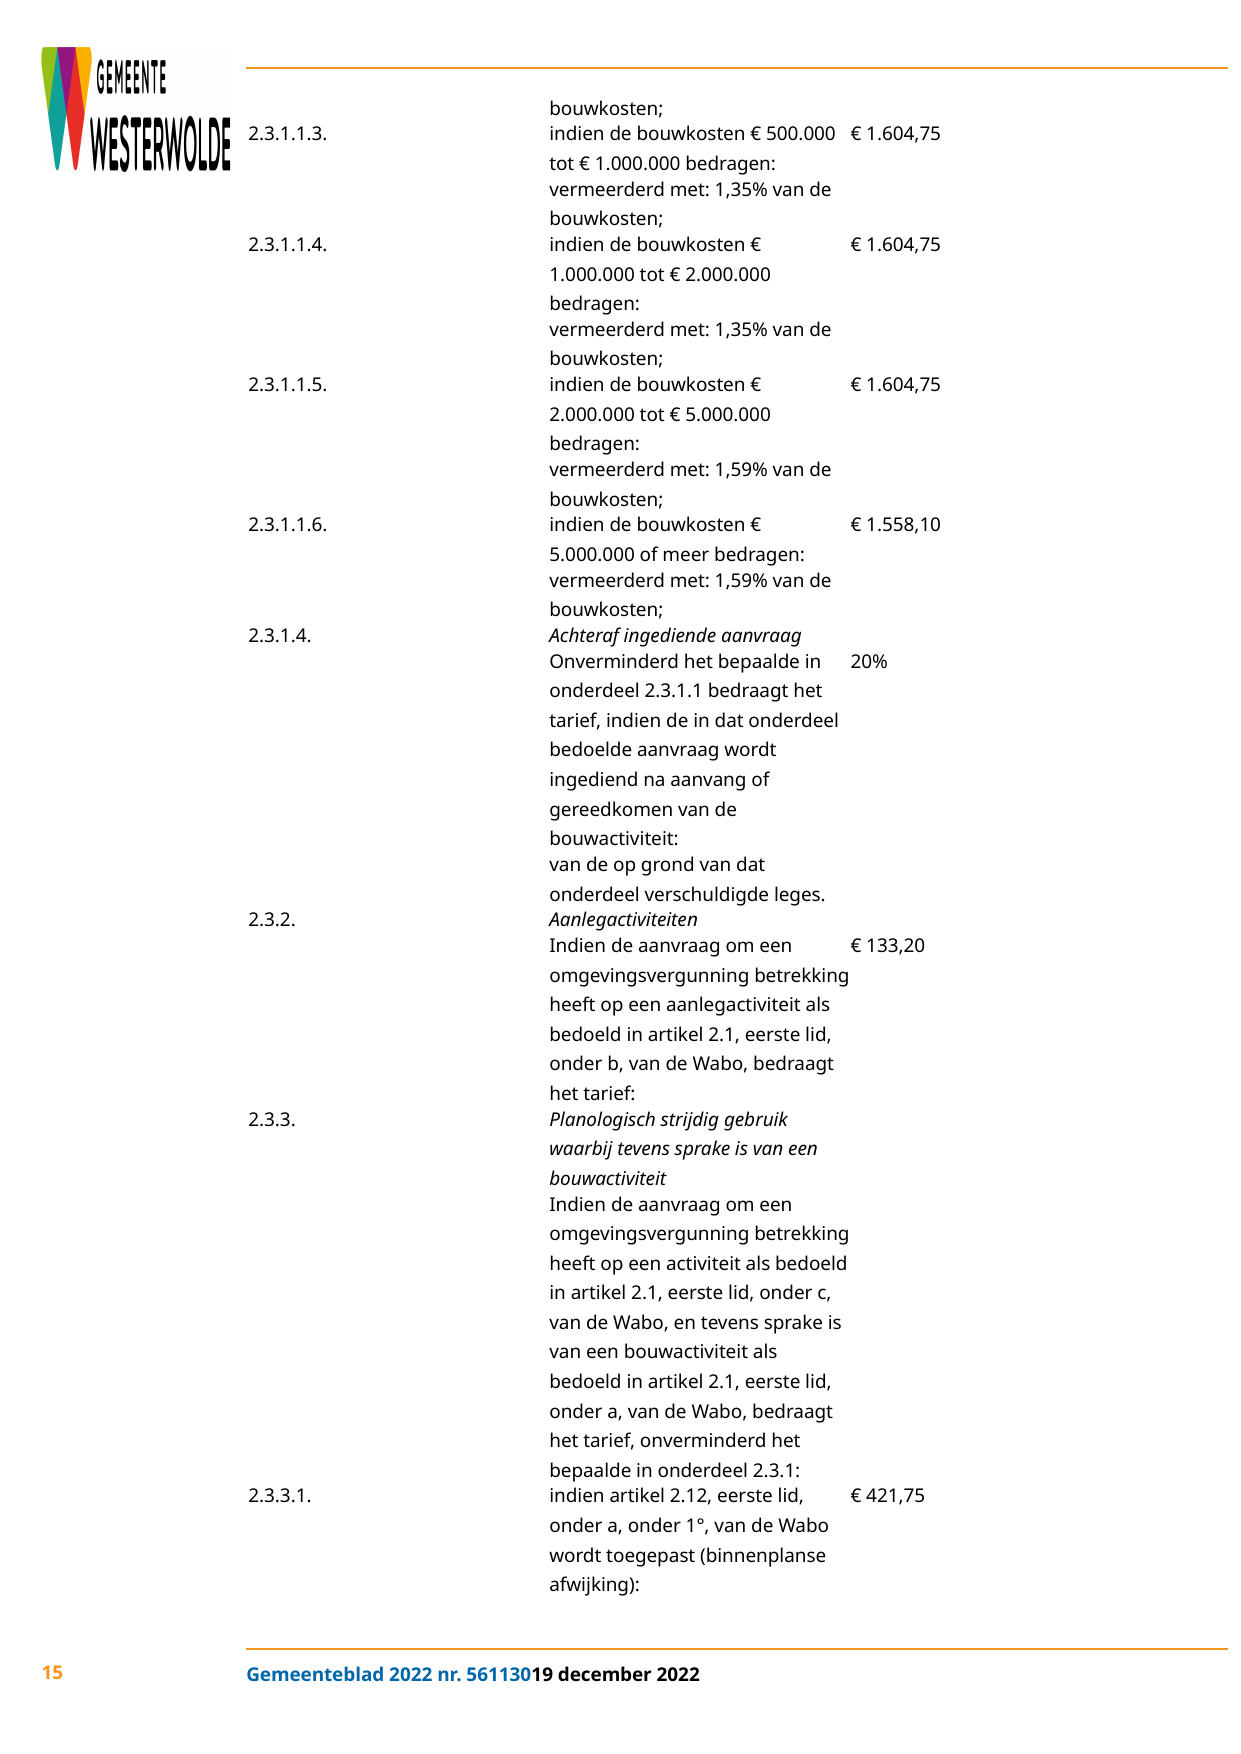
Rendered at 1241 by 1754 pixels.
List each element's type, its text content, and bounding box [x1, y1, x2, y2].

table_cell Indien de aanvraag om een omgevingsvergunning betrekking heeft op een aanlegactiviteit als bedoeld in artikel 2.1, eerste lid, onder b, van de Wabo, bedraagt het tarief: [549, 932, 850, 1106]
table_cell [850, 906, 1152, 932]
table_cell 2.3.1.1.4. [248, 231, 549, 316]
table_cell van de op grond van dat onderdeel verschuldigde leges. [549, 851, 850, 906]
table_cell [248, 456, 549, 512]
table_cell [850, 316, 1152, 371]
table_cell indien de bouwkosten € 5.000.000 of meer bedragen: [549, 512, 850, 567]
table_cell [248, 95, 549, 121]
table_cell [850, 176, 1152, 231]
table_cell [248, 316, 549, 371]
table_cell Onverminderd het bepaalde in onderdeel 2.3.1.1 bedraagt het tarief, indien de in dat onderdeel bedoelde aanvraag wordt ingediend na aanvang of gereedkomen van de bouwactiviteit: [549, 648, 850, 851]
table_cell Planologisch strijdig gebruik waarbij tevens sprake is van een bouwactiviteit [549, 1106, 850, 1191]
table_cell € 1.604,75 [850, 231, 1152, 316]
table_cell Aanlegactiviteiten [549, 906, 850, 932]
table_cell [850, 95, 1152, 121]
table_cell vermeerderd met: 1,59% van de bouwkosten; [549, 456, 850, 512]
table_cell € 1.604,75 [850, 121, 1152, 176]
table_cell 2.3.1.1.3. [248, 121, 549, 176]
table_cell [850, 622, 1152, 648]
table_cell 2.3.2. [248, 906, 549, 932]
table_cell € 133,20 [850, 932, 1152, 1106]
table_cell [248, 932, 549, 1106]
table_cell 2.3.3. [248, 1106, 549, 1191]
table_cell indien de bouwkosten € 500.000 tot € 1.000.000 bedragen: [549, 121, 850, 176]
table_cell € 1.604,75 [850, 371, 1152, 456]
table_cell [248, 176, 549, 231]
table_cell vermeerderd met: 1,35% van de bouwkosten; [549, 176, 850, 231]
table_cell [248, 1191, 549, 1483]
table_cell indien de bouwkosten € 2.000.000 tot € 5.000.000 bedragen: [549, 371, 850, 456]
table_cell € 421,75 [850, 1483, 1152, 1597]
table_cell vermeerderd met: 1,35% van de bouwkosten; [549, 316, 850, 371]
table_cell 2.3.1.1.5. [248, 371, 549, 456]
table_cell [850, 851, 1152, 906]
table_cell Achteraf ingediende aanvraag [549, 622, 850, 648]
table_cell Indien de aanvraag om een omgevingsvergunning betrekking heeft op een activiteit als bedoeld in artikel 2.1, eerste lid, onder c, van de Wabo, en tevens sprake is van een bouwactiviteit als bedoeld in artikel 2.1, eerste lid, onder a, van de Wabo, bedraagt het tarief, onverminderd het bepaalde in onderdeel 2.3.1: [549, 1191, 850, 1483]
table_cell 2.3.1.1.6. [248, 512, 549, 567]
picture [41, 47, 231, 172]
table_cell 20% [850, 648, 1152, 851]
table_cell [248, 567, 549, 622]
table_cell [850, 1106, 1152, 1191]
table_cell indien de bouwkosten € 1.000.000 tot € 2.000.000 bedragen: [549, 231, 850, 316]
table_cell indien artikel 2.12, eerste lid, onder a, onder 1°, van de Wabo wordt toegepast (binnenplanse afwijking): [549, 1483, 850, 1597]
table_cell 2.3.1.4. [248, 622, 549, 648]
table_cell [850, 1191, 1152, 1483]
table_cell € 1.558,10 [850, 512, 1152, 567]
table_cell [850, 456, 1152, 512]
table_cell bouwkosten; [549, 95, 850, 121]
table_cell 2.3.3.1. [248, 1483, 549, 1597]
table_cell vermeerderd met: 1,59% van de bouwkosten; [549, 567, 850, 622]
table_cell [248, 648, 549, 851]
table_cell [850, 567, 1152, 622]
table_cell [248, 851, 549, 906]
